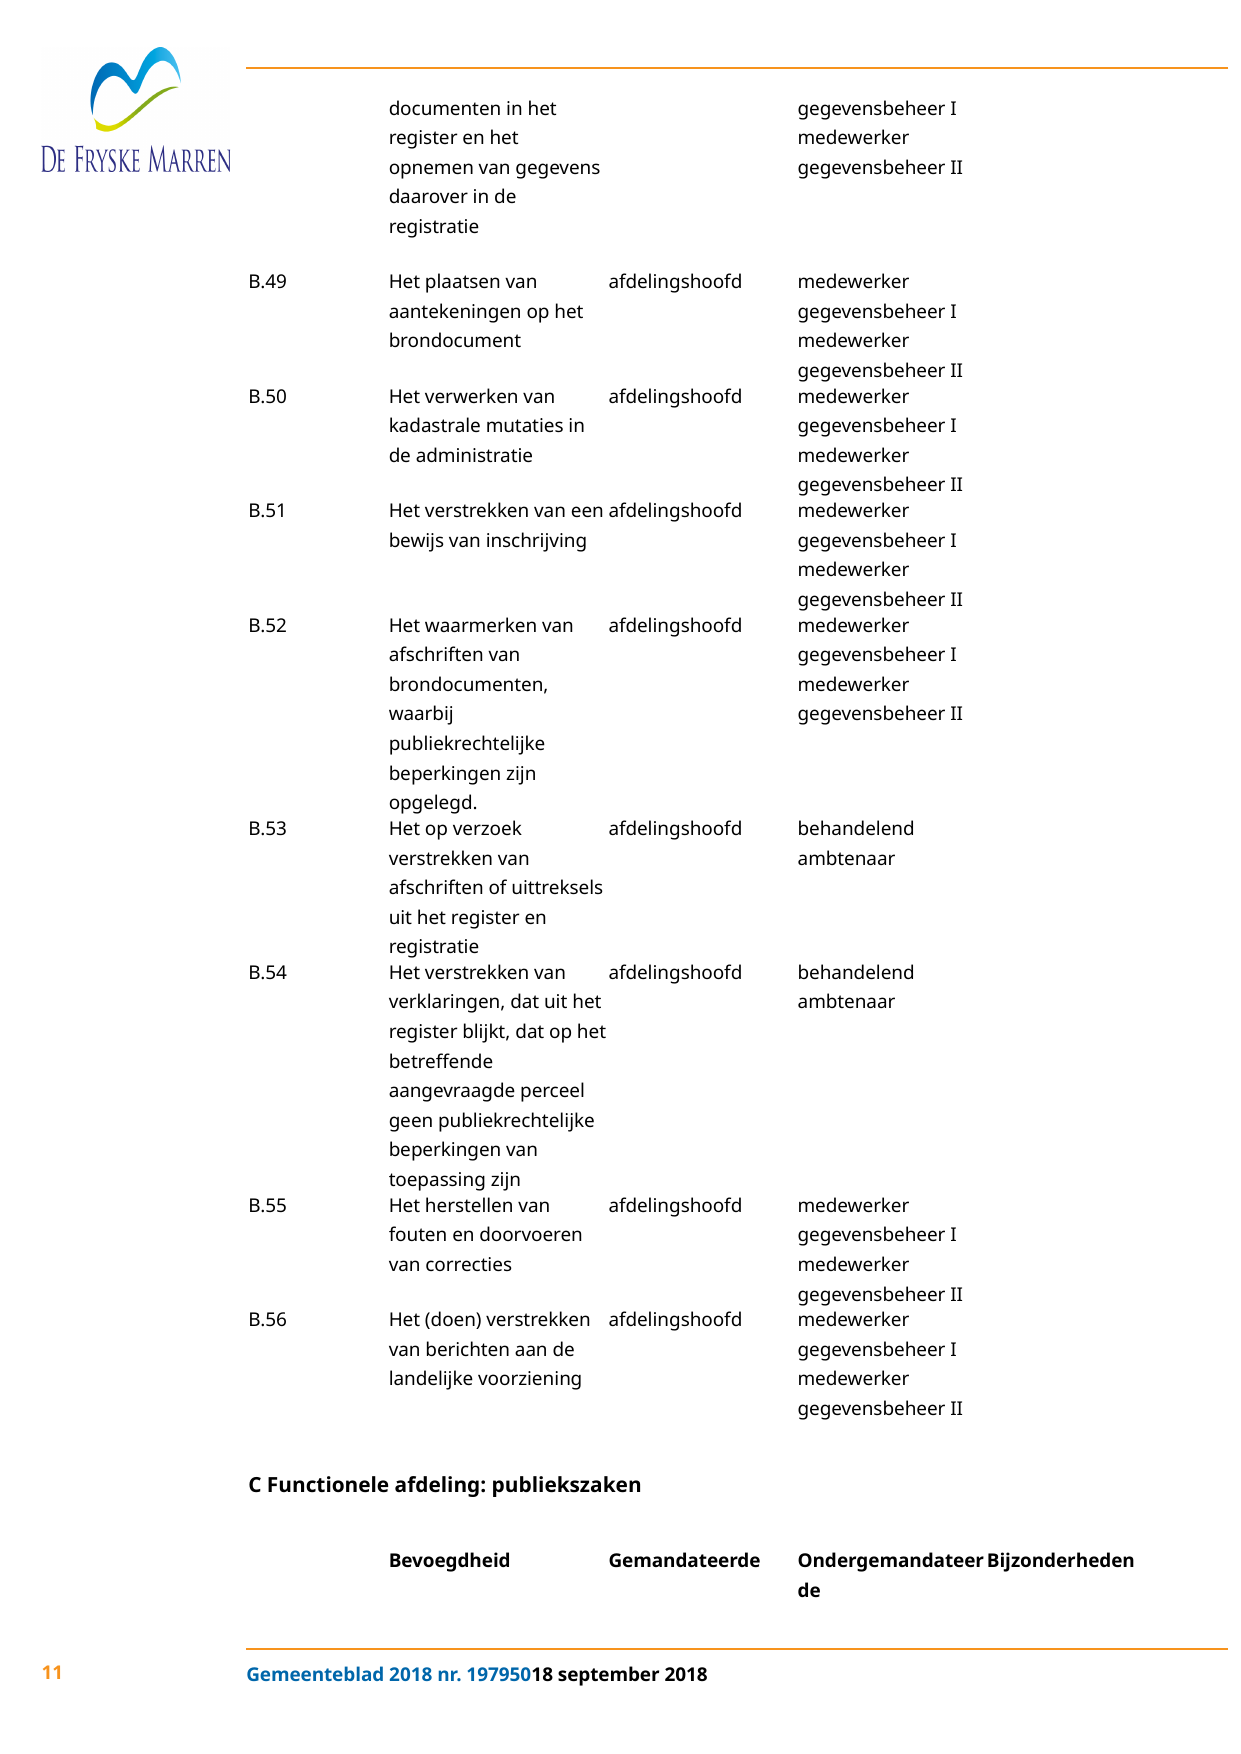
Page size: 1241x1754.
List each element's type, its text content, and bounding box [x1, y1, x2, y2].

table_cell afdelingshoofd [608, 815, 797, 959]
table_cell [987, 612, 1152, 815]
table_cell [248, 95, 388, 268]
table_cell behandelend ambtenaar [798, 959, 987, 1192]
table_cell medewerker gegevensbeheer I medewerker gegevensbeheer II [798, 498, 987, 612]
table_cell B.50 [248, 383, 388, 497]
table_cell documenten in het register en het opnemen van gegevens daarover in de registratie [389, 95, 608, 268]
table_cell [987, 95, 1152, 268]
table_cell Het waarmerken van afschriften van brondocumenten, waarbij publiekrechtelijke beperkingen zijn opgelegd. [389, 612, 608, 815]
table_header Gemandateerde [608, 1548, 797, 1603]
table_cell [987, 498, 1152, 612]
table_cell B.53 [248, 815, 388, 959]
table_cell medewerker gegevensbeheer I medewerker gegevensbeheer II [798, 269, 987, 383]
table_cell Het herstellen van fouten en doorvoeren van correcties [389, 1192, 608, 1306]
table_cell afdelingshoofd [608, 959, 797, 1192]
table_cell medewerker gegevensbeheer I medewerker gegevensbeheer II [798, 1306, 987, 1421]
table_cell afdelingshoofd [608, 269, 797, 383]
table_cell [987, 269, 1152, 383]
table_cell afdelingshoofd [608, 498, 797, 612]
table_cell Het verstrekken van een bewijs van inschrijving [389, 498, 608, 612]
table_cell B.51 [248, 498, 388, 612]
table_cell behandelend ambtenaar [798, 815, 987, 959]
table_cell afdelingshoofd [608, 1306, 797, 1421]
table_cell [987, 1306, 1152, 1421]
table_cell medewerker gegevensbeheer I medewerker gegevensbeheer II [798, 1192, 987, 1306]
table_header [248, 1548, 388, 1603]
table_header Bijzonderheden [987, 1548, 1152, 1603]
table_cell B.56 [248, 1306, 388, 1421]
table_cell Het verwerken van kadastrale mutaties in de administratie [389, 383, 608, 497]
text C Functionele afdeling: publiekszaken [248, 1470, 1152, 1498]
table_cell [987, 815, 1152, 959]
table_cell B.52 [248, 612, 388, 815]
table_cell [987, 383, 1152, 497]
table_header Bevoegdheid [389, 1548, 608, 1603]
table_cell afdelingshoofd [608, 612, 797, 815]
table_header Ondergemandateerde [798, 1548, 987, 1603]
picture [41, 47, 231, 172]
table_cell Het (doen) verstrekken van berichten aan de landelijke voorziening [389, 1306, 608, 1421]
table_cell [987, 1192, 1152, 1306]
table_cell medewerker gegevensbeheer I medewerker gegevensbeheer II [798, 612, 987, 815]
table_cell B.49 [248, 269, 388, 383]
table_cell medewerker gegevensbeheer I medewerker gegevensbeheer II [798, 383, 987, 497]
table_cell [608, 95, 797, 268]
table_cell afdelingshoofd [608, 1192, 797, 1306]
table_cell gegevensbeheer I medewerker gegevensbeheer II [798, 95, 987, 268]
table_cell [987, 959, 1152, 1192]
table_cell B.54 [248, 959, 388, 1192]
table_cell Het op verzoek verstrekken van afschriften of uittreksels uit het register en registratie [389, 815, 608, 959]
table_cell afdelingshoofd [608, 383, 797, 497]
table_cell B.55 [248, 1192, 388, 1306]
table_cell Het verstrekken van verklaringen, dat uit het register blijkt, dat op het betreffende aangevraagde perceel geen publiekrechtelijke beperkingen van toepassing zijn [389, 959, 608, 1192]
table_cell Het plaatsen van aantekeningen op het brondocument [389, 269, 608, 383]
